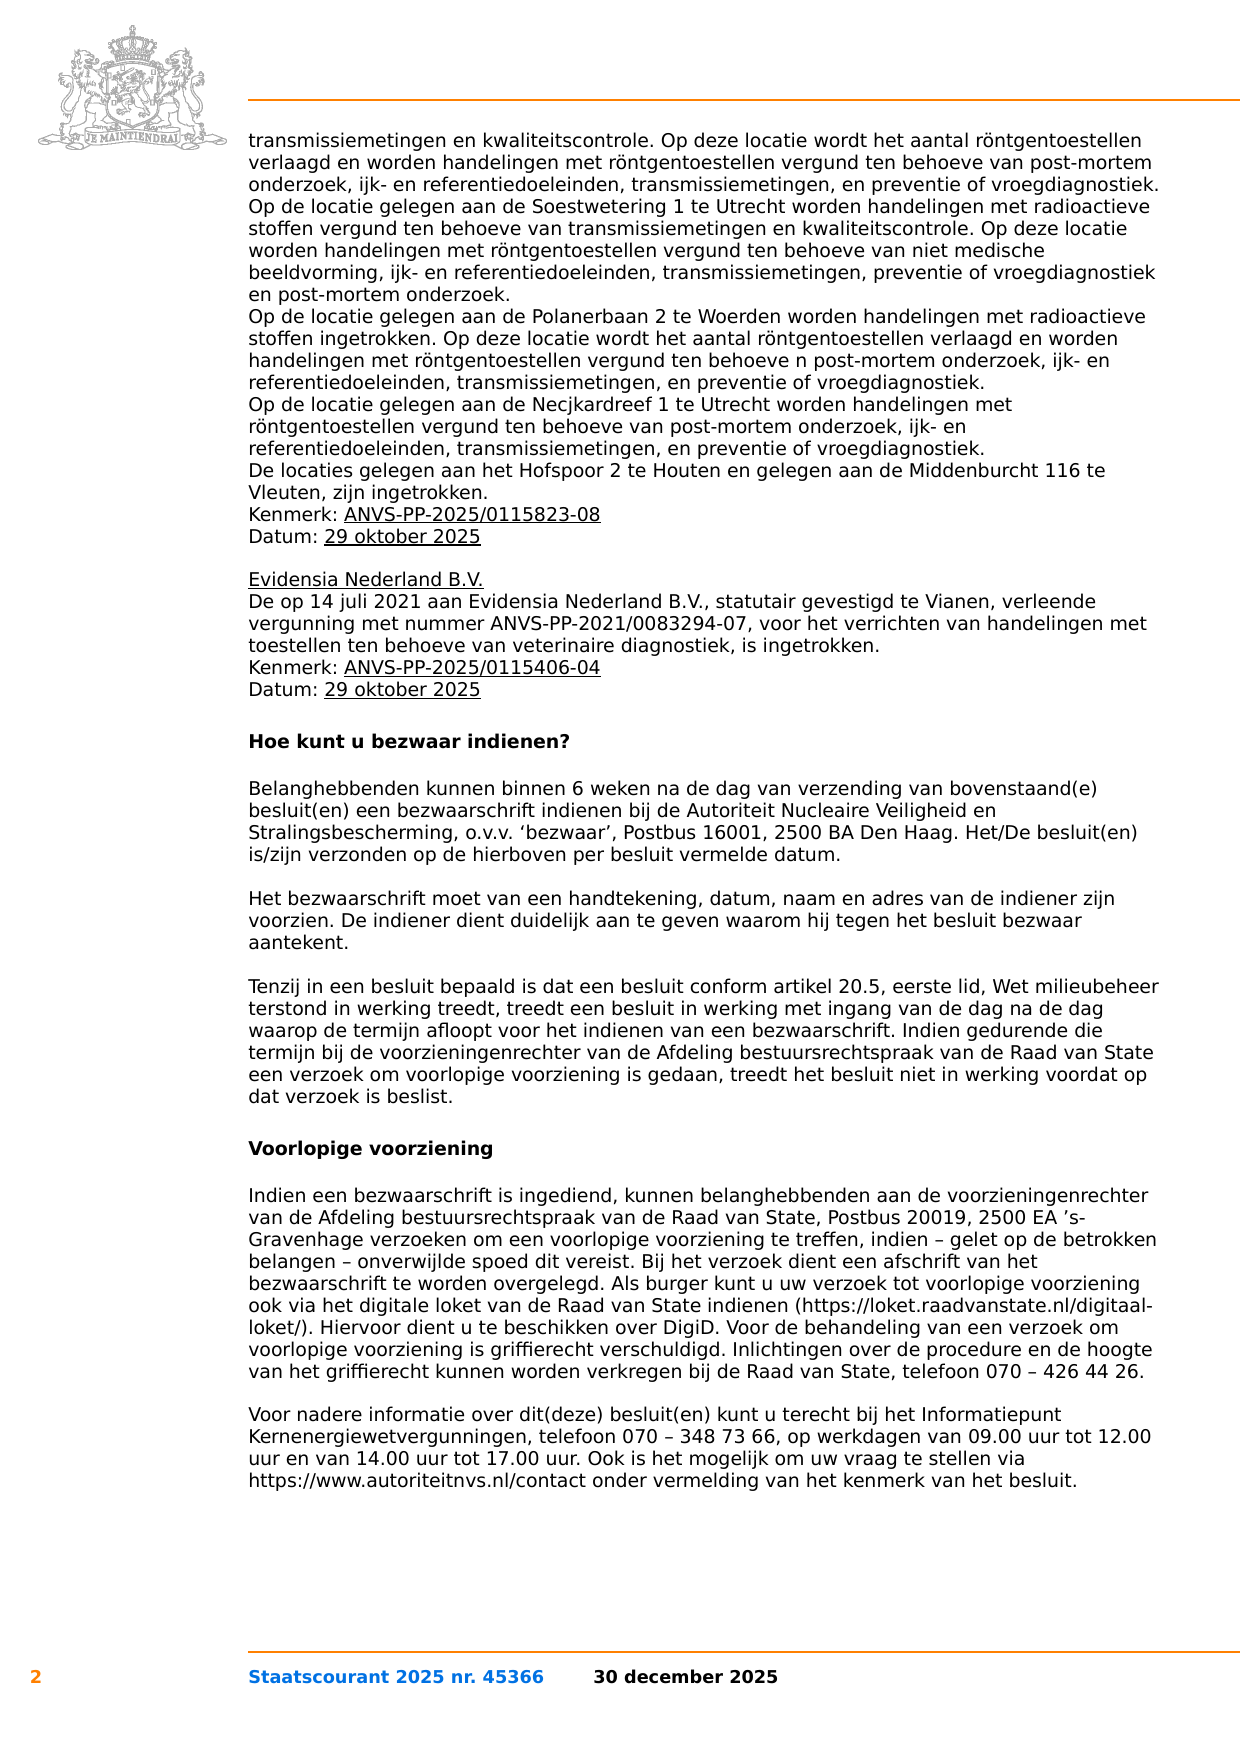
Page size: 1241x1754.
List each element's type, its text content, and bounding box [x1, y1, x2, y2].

text Het bezwaarschrift moet van een handtekening, datum, naam en adres van de indiener zijn voorzien. De indiener dient duidelijk aan te geven waarom hij tegen het besluit bezwaar aantekent. [248, 888, 1163, 954]
text De op 14 juli 2021 aan Evidensia Nederland B.V., statutair gevestigd te Vianen, verleende vergunning met nummer ANVS-PP-2021/0083294-07, voor het verrichten van handelingen met toestellen ten behoeve van veterinaire diagnostiek, is ingetrokken. [248, 591, 1163, 657]
text Datum: 29 oktober 2025 [248, 526, 1163, 547]
text Evidensia Nederland B.V. [248, 569, 1163, 591]
text Op de locatie gelegen aan de Necjkardreef 1 te Utrecht worden handelingen met röntgentoestellen vergund ten behoeve van post-mortem onderzoek, ijk- en referentiedoeleinden, transmissiemetingen, en preventie of vroegdiagnostiek. [248, 394, 1163, 459]
subtitle Voorlopige voorziening [248, 1138, 1163, 1160]
subtitle Hoe kunt u bezwaar indienen? [248, 731, 1163, 753]
text De locaties gelegen aan het Hofspoor 2 te Houten en gelegen aan de Middenburcht 116 te Vleuten, zijn ingetrokken. [248, 459, 1163, 503]
text Op de locatie gelegen aan de Soestwetering 1 te Utrecht worden handelingen met radioactieve stoffen vergund ten behoeve van transmissiemetingen en kwaliteitscontrole. Op deze locatie worden handelingen met röntgentoestellen vergund ten behoeve van niet medische beeldvorming, ijk- en referentiedoeleinden, transmissiemetingen, preventie of vroegdiagnostiek en post-mortem onderzoek. [248, 196, 1163, 306]
text transmissiemetingen en kwaliteitscontrole. Op deze locatie wordt het aantal röntgentoestellen verlaagd en worden handelingen met röntgentoestellen vergund ten behoeve van post-mortem onderzoek, ijk- en referentiedoeleinden, transmissiemetingen, en preventie of vroegdiagnostiek. [248, 130, 1163, 196]
text Tenzij in een besluit bepaald is dat een besluit conform artikel 20.5, eerste lid, Wet milieubeheer terstond in werking treedt, treedt een besluit in werking met ingang van de dag na de dag waarop de termijn afloopt voor het indienen van een bezwaarschrift. Indien gedurende die termijn bij de voorzieningenrechter van de Afdeling bestuursrechtspraak van de Raad van State een verzoek om voorlopige voorziening is gedaan, treedt het besluit niet in werking voordat op dat verzoek is beslist. [248, 976, 1163, 1108]
text Belanghebbenden kunnen binnen 6 weken na de dag van verzending van bovenstaand(e) besluit(en) een bezwaarschrift indienen bij de Autoriteit Nucleaire Veiligheid en Stralingsbescherming, o.v.v. ‘bezwaar’, Postbus 16001, 2500 BA Den Haag. Het/De besluit(en) is/zijn verzonden op de hierboven per besluit vermelde datum. [248, 778, 1163, 866]
text Indien een bezwaarschrift is ingediend, kunnen belanghebbenden aan de voorzieningenrechter van de Afdeling bestuursrechtspraak van de Raad van State, Postbus 20019, 2500 EA ’s-Gravenhage verzoeken om een voorlopige voorziening te treffen, indien – gelet op de betrokken belangen – onverwijlde spoed dit vereist. Bij het verzoek dient een afschrift van het bezwaarschrift te worden overgelegd. Als burger kunt u uw verzoek tot voorlopige voorziening ook via het digitale loket van de Raad van State indienen (https://loket.raadvanstate.nl/digitaal-loket/). Hiervoor dient u te beschikken over DigiD. Voor de behandeling van een verzoek om voorlopige voorziening is griffierecht verschuldigd. Inlichtingen over de procedure en de hoogte van het griffierecht kunnen worden verkregen bij de Raad van State, telefoon 070 – 426 44 26. [248, 1185, 1163, 1382]
text Kenmerk: ANVS-PP-2025/0115406-04 [248, 657, 1163, 679]
text Op de locatie gelegen aan de Polanerbaan 2 te Woerden worden handelingen met radioactieve stoffen ingetrokken. Op deze locatie wordt het aantal röntgentoestellen verlaagd en worden handelingen met röntgentoestellen vergund ten behoeve n post-mortem onderzoek, ijk- en referentiedoeleinden, transmissiemetingen, en preventie of vroegdiagnostiek. [248, 306, 1163, 394]
text Datum: 29 oktober 2025 [248, 679, 1163, 701]
picture [38, 25, 227, 150]
text Kenmerk: ANVS-PP-2025/0115823-08 [248, 503, 1163, 526]
text Voor nadere informatie over dit(deze) besluit(en) kunt u terecht bij het Informatiepunt Kernenergiewetvergunningen, telefoon 070 – 348 73 66, op werkdagen van 09.00 uur tot 12.00 uur en van 14.00 uur tot 17.00 uur. Ook is het mogelijk om uw vraag te stellen via https://www.autoriteitnvs.nl/contact onder vermelding van het kenmerk van het besluit. [248, 1404, 1163, 1492]
